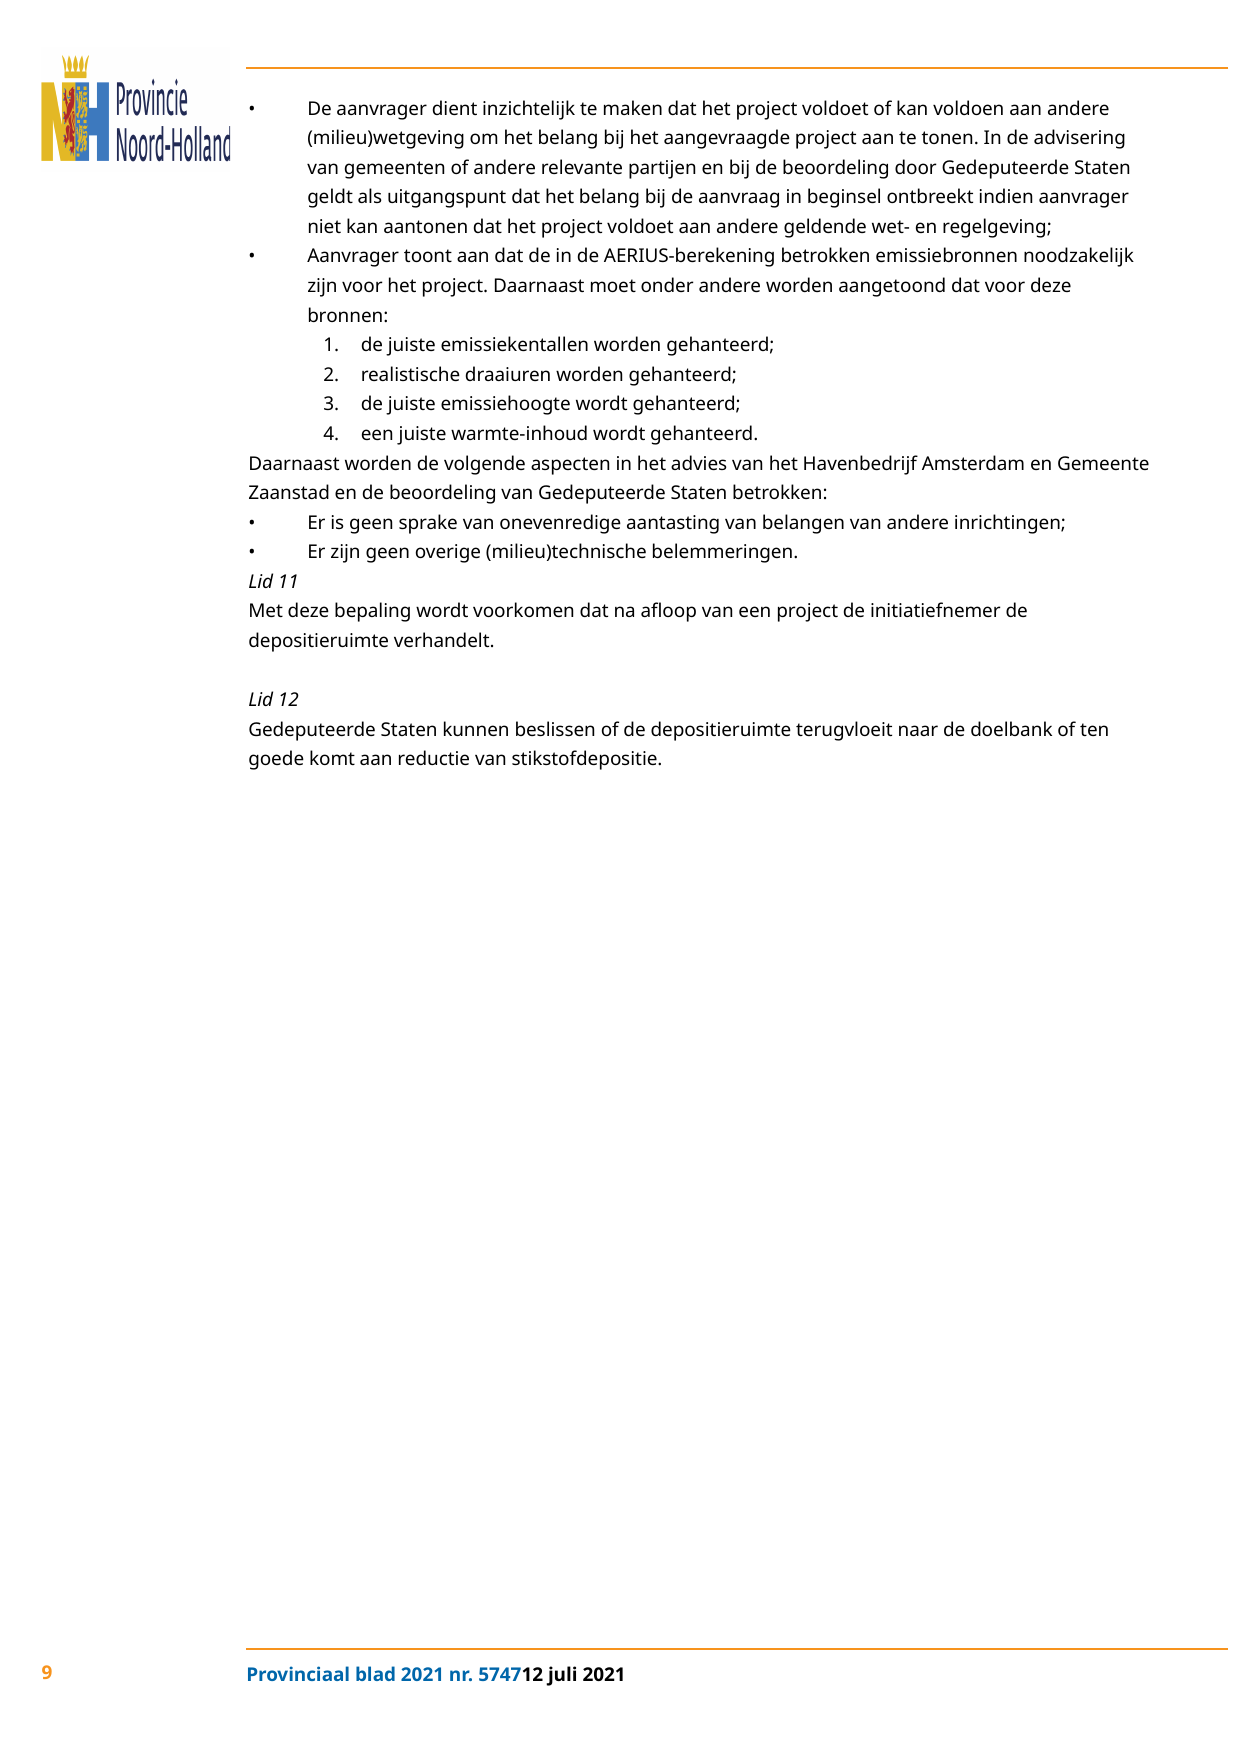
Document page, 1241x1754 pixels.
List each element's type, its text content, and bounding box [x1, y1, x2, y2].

text Met deze bepaling wordt voorkomen dat na afloop van een project de initiatiefnemer de depositieruimte verhandelt. [248, 598, 1152, 653]
picture [41, 47, 231, 172]
text Lid 11 [248, 568, 1152, 594]
list Aanvrager toont aan dat de in de AERIUS-berekening betrokken emissiebronnen noodzakelijk zijn voor het project. Daarnaast moet onder andere worden aangetoond dat voor deze bronnen: [248, 243, 1152, 328]
list Er zijn geen overige (milieu)technische belemmeringen. [248, 538, 1152, 564]
list realistische draaiuren worden gehanteerd; [323, 361, 1152, 387]
list de juiste emissiehoogte wordt gehanteerd; [323, 391, 1152, 416]
text Daarnaast worden de volgende aspecten in het advies van het Havenbedrijf Amsterdam en Gemeente Zaanstad en de beoordeling van Gedeputeerde Staten betrokken: [248, 450, 1152, 505]
text Gedeputeerde Staten kunnen beslissen of de depositieruimte terugvloeit naar de doelbank of ten goede komt aan reductie van stikstofdepositie. [248, 716, 1152, 771]
text Lid 12 [248, 686, 1152, 712]
list De aanvrager dient inzichtelijk te maken dat het project voldoet of kan voldoen aan andere (milieu)wetgeving om het belang bij het aangevraagde project aan te tonen. In de advisering van gemeenten of andere relevante partijen en bij de beoordeling door Gedeputeerde Staten geldt als uitgangspunt dat het belang bij de aanvraag in beginsel ontbreekt indien aanvrager niet kan aantonen dat het project voldoet aan andere geldende wet- en regelgeving; [248, 95, 1152, 239]
list Er is geen sprake van onevenredige aantasting van belangen van andere inrichtingen; [248, 509, 1152, 535]
list een juiste warmte-inhoud wordt gehanteerd. [323, 420, 1152, 446]
list de juiste emissiekentallen worden gehanteerd; [323, 331, 1152, 357]
